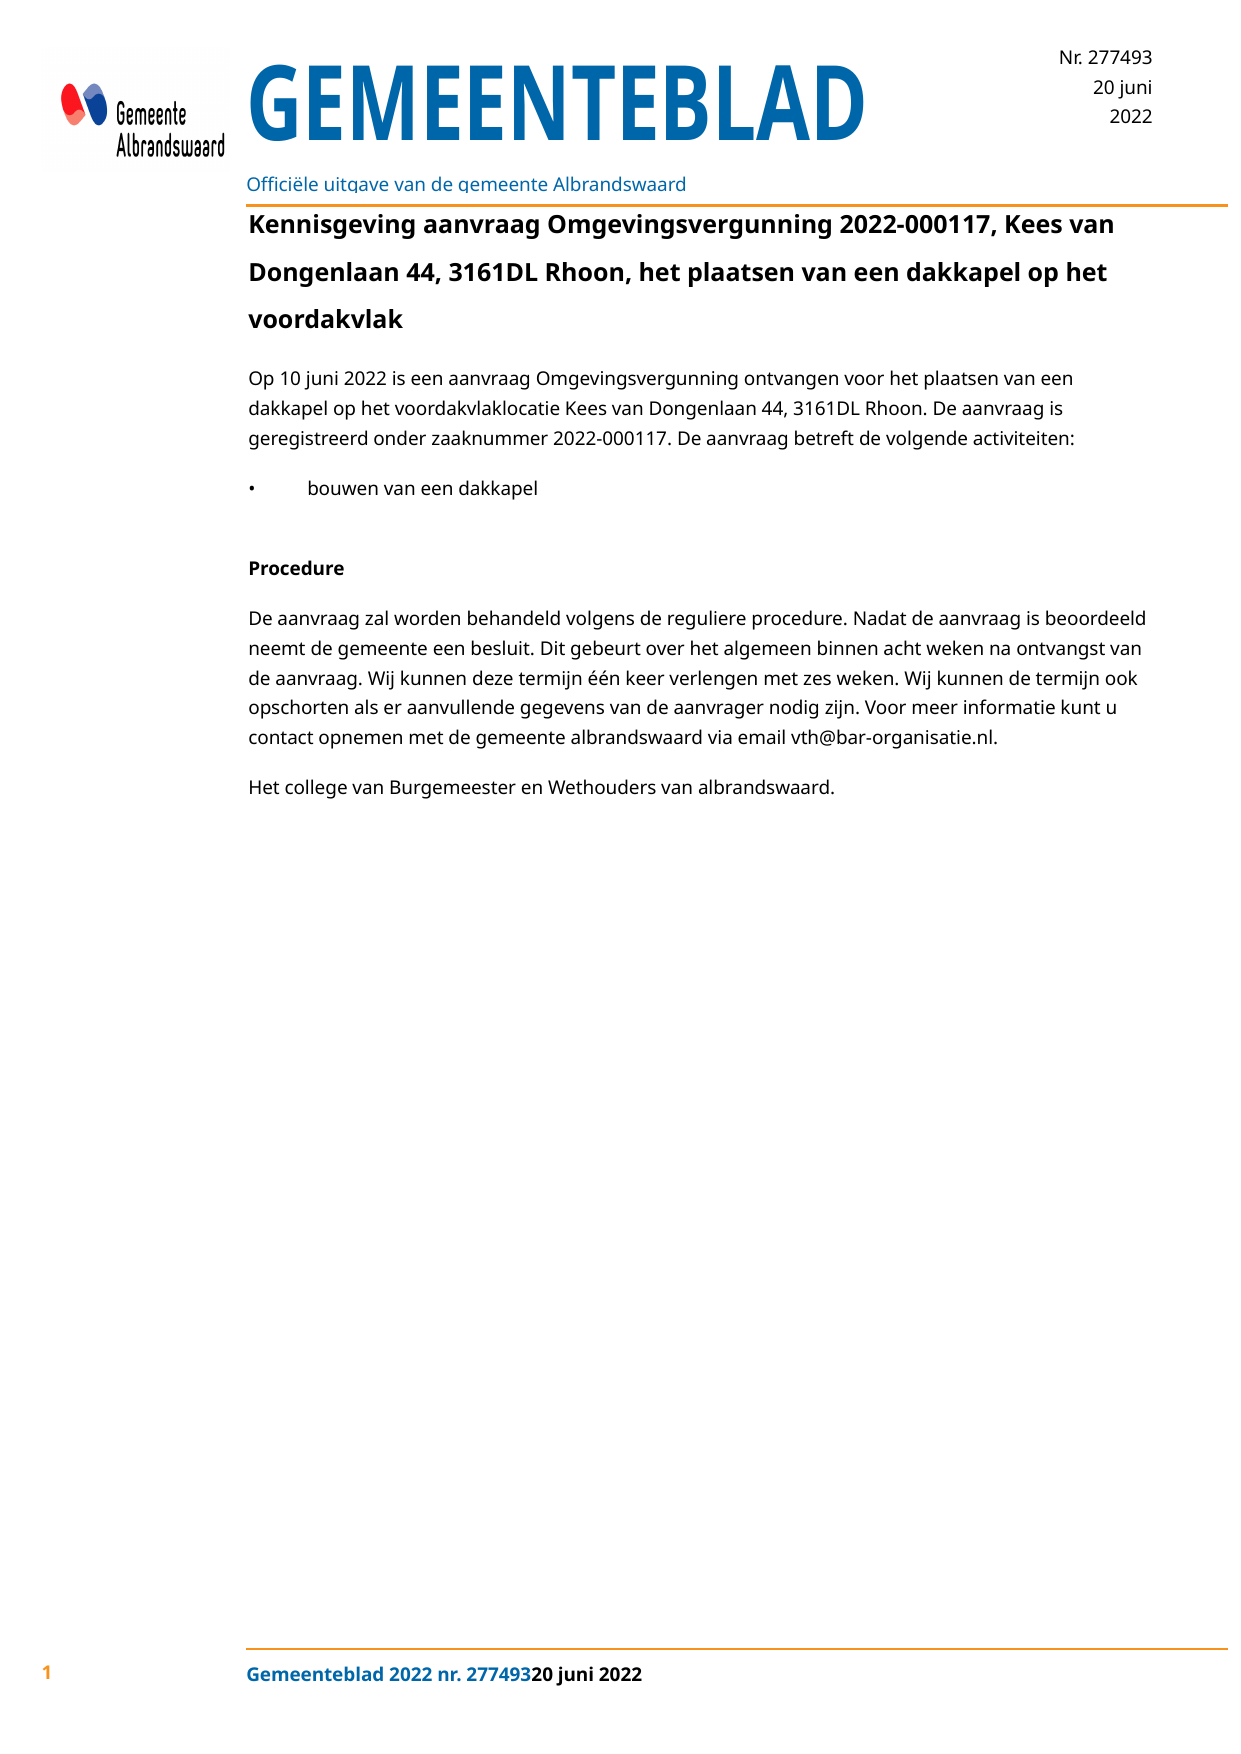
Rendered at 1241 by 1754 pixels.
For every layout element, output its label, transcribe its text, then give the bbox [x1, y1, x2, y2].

text De aanvraag zal worden behandeld volgens de reguliere procedure. Nadat de aanvraag is beoordeeld neemt de gemeente een besluit. Dit gebeurt over het algemeen binnen acht weken na ontvangst van de aanvraag. Wij kunnen deze termijn één keer verlengen met zes weken. Wij kunnen de termijn ook opschorten als er aanvullende gegevens van de aanvrager nodig zijn. Voor meer informatie kunt u contact opnemen met de gemeente albrandswaard via email vth@bar-organisatie.nl. [248, 606, 1152, 749]
text Het college van Burgemeester en Wethouders van albrandswaard. [248, 774, 1152, 800]
list bouwen van een dakkapel [248, 475, 1152, 501]
text Kennisgeving aanvraag Omgevingsvergunning 2022-000117, Kees van Dongenlaan 44, 3161DL Rhoon, het plaatsen van een dakkapel op het voordakvlak [248, 207, 1152, 336]
text Procedure [248, 555, 1152, 581]
picture [41, 47, 231, 172]
text Op 10 juni 2022 is een aanvraag Omgevingsvergunning ontvangen voor het plaatsen van een dakkapel op het voordakvlaklocatie Kees van Dongenlaan 44, 3161DL Rhoon. De aanvraag is geregistreerd onder zaaknummer 2022-000117. De aanvraag betreft de volgende activiteiten: [248, 366, 1152, 450]
